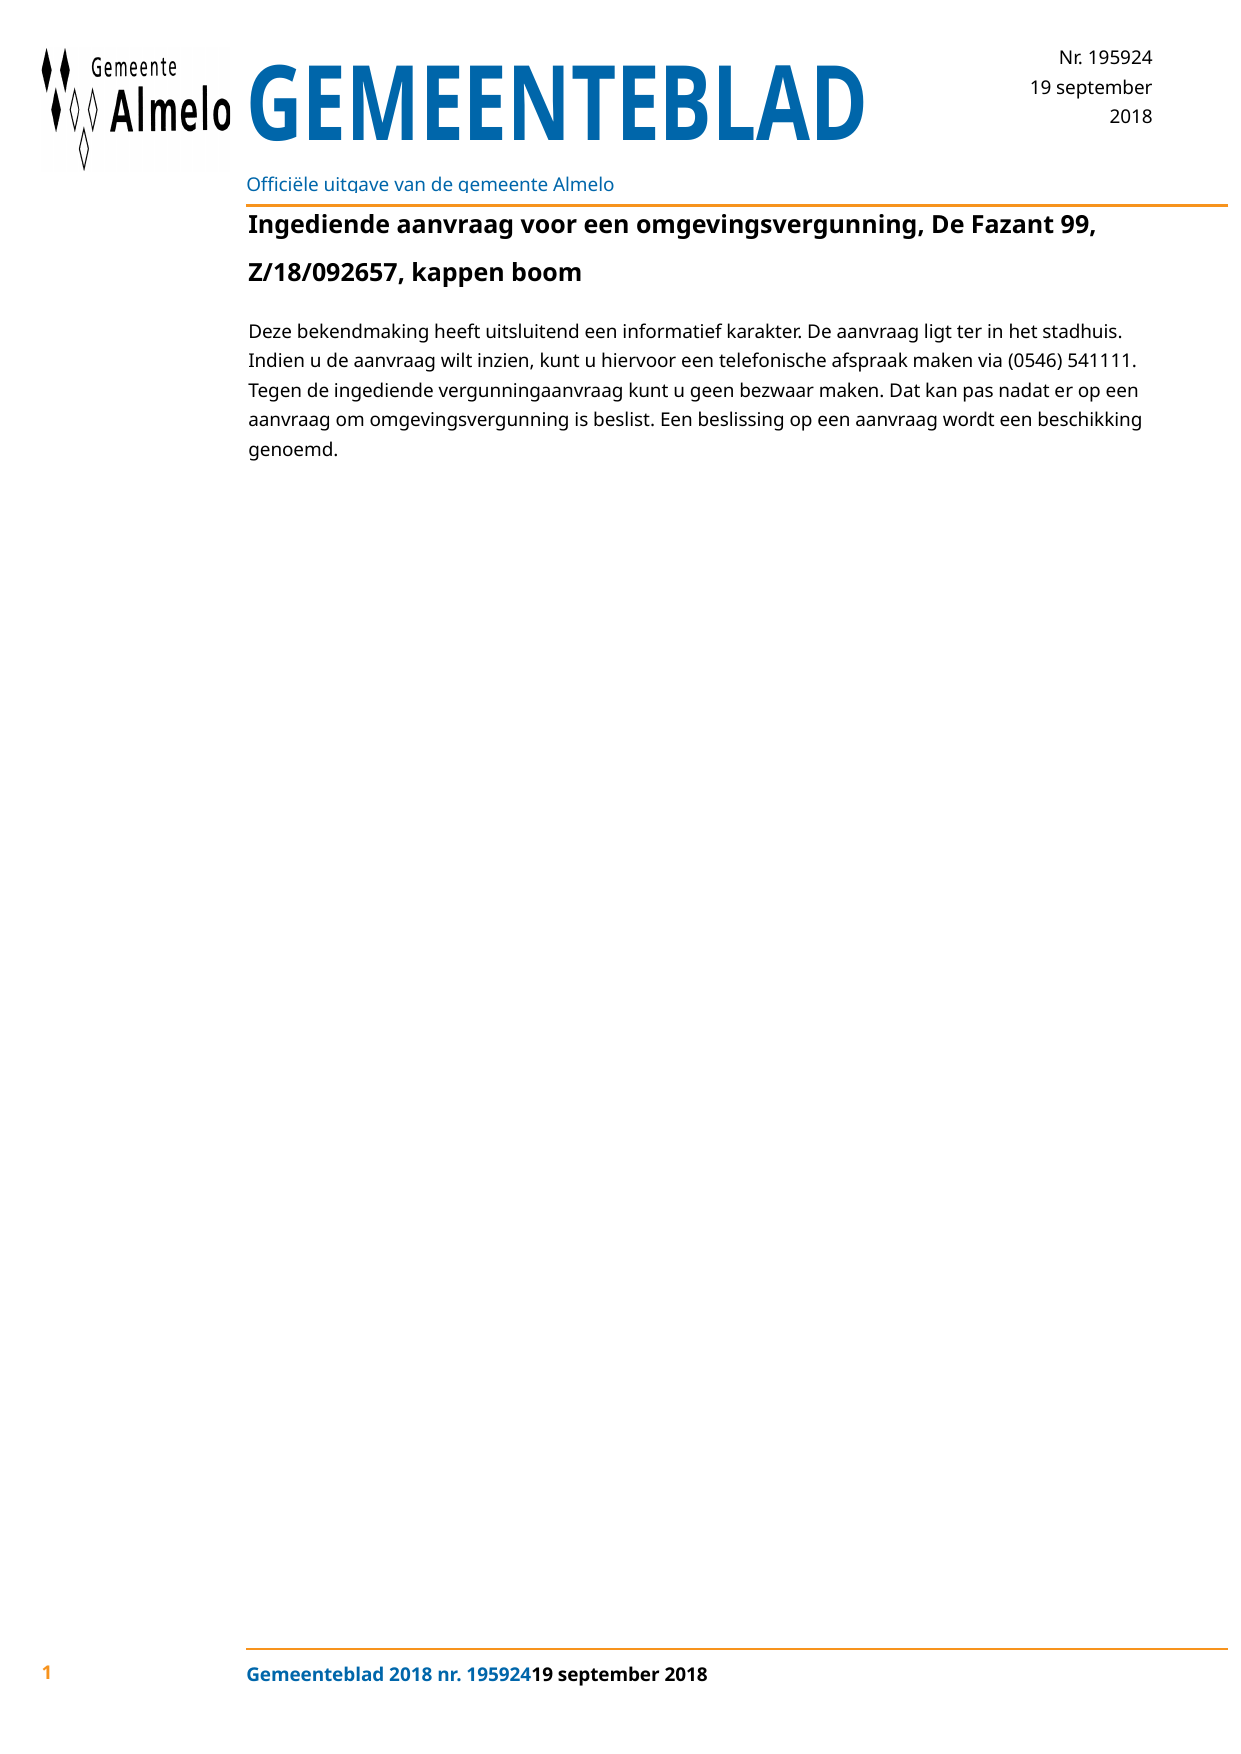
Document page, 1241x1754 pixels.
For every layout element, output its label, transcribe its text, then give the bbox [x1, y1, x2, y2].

picture [41, 47, 231, 172]
text Ingediende aanvraag voor een omgevingsvergunning, De Fazant 99, Z/18/092657, kappen boom [248, 207, 1152, 288]
text Deze bekendmaking heeft uitsluitend een informatief karakter. De aanvraag ligt ter in het stadhuis. Indien u de aanvraag wilt inzien, kunt u hiervoor een telefonische afspraak maken via (0546) 541111. Tegen de ingediende vergunningaanvraag kunt u geen bezwaar maken. Dat kan pas nadat er op een aanvraag om omgevingsvergunning is beslist. Een beslissing op een aanvraag wordt een beschikking genoemd. [248, 318, 1152, 462]
